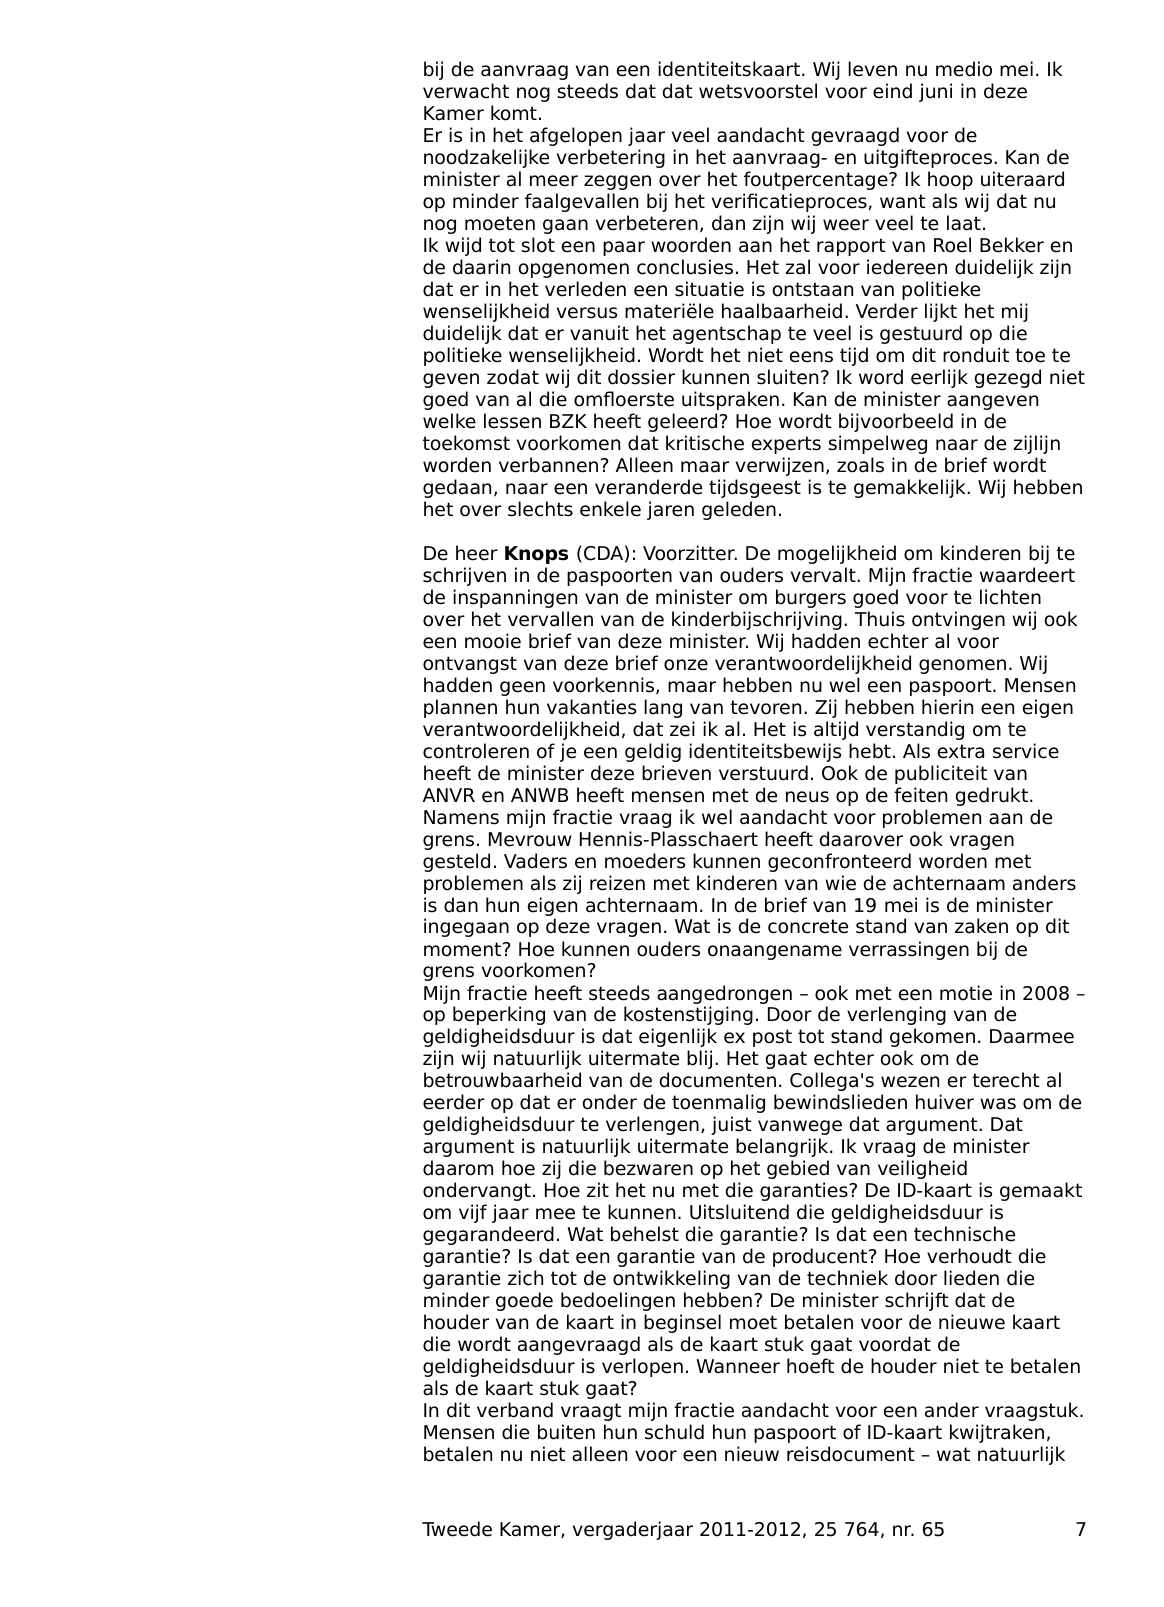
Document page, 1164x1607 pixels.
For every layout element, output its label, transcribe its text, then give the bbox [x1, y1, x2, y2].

text De heer Knops (CDA): Voorzitter. De mogelijkheid om kinderen bij te schrijven in de paspoorten van ouders vervalt. Mijn fractie waardeert de inspanningen van de minister om burgers goed voor te lichten over het vervallen van de kinderbijschrijving. Thuis ontvingen wij ook een mooie brief van deze minister. Wij hadden echter al voor ontvangst van deze brief onze verantwoordelijkheid genomen. Wij hadden geen voorkennis, maar hebben nu wel een paspoort. Mensen plannen hun vakanties lang van tevoren. Zij hebben hierin een eigen verantwoordelijkheid, dat zei ik al. Het is altijd verstandig om te controleren of je een geldig identiteitsbewijs hebt. Als extra service heeft de minister deze brieven verstuurd. Ook de publiciteit van ANVR en ANWB heeft mensen met de neus op de feiten gedrukt. [422, 543, 1087, 807]
text bij de aanvraag van een identiteitskaart. Wij leven nu medio mei. Ik verwacht nog steeds dat dat wetsvoorstel voor eind juni in deze Kamer komt. [422, 59, 1087, 125]
text In dit verband vraagt mijn fractie aandacht voor een ander vraagstuk. Mensen die buiten hun schuld hun paspoort of ID-kaart kwijtraken, betalen nu niet alleen voor een nieuw reisdocument – wat natuurlijk [422, 1400, 1087, 1466]
text Mijn fractie heeft steeds aangedrongen – ook met een motie in 2008 – op beperking van de kostenstijging. Door de verlenging van de geldigheidsduur is dat eigenlijk ex post tot stand gekomen. Daarmee zijn wij natuurlijk uitermate blij. Het gaat echter ook om de betrouwbaarheid van de documenten. Collega's wezen er terecht al eerder op dat er onder de toenmalig bewindslieden huiver was om de geldigheidsduur te verlengen, juist vanwege dat argument. Dat argument is natuurlijk uitermate belangrijk. Ik vraag de minister daarom hoe zij die bezwaren op het gebied van veiligheid ondervangt. Hoe zit het nu met die garanties? De ID-kaart is gemaakt om vijf jaar mee te kunnen. Uitsluitend die geldigheidsduur is gegarandeerd. Wat behelst die garantie? Is dat een technische garantie? Is dat een garantie van de producent? Hoe verhoudt die garantie zich tot de ontwikkeling van de techniek door lieden die minder goede bedoelingen hebben? De minister schrijft dat de houder van de kaart in beginsel moet betalen voor de nieuwe kaart die wordt aangevraagd als de kaart stuk gaat voordat de geldigheidsduur is verlopen. Wanneer hoeft de houder niet te betalen als de kaart stuk gaat? [422, 982, 1087, 1400]
text Ik wijd tot slot een paar woorden aan het rapport van Roel Bekker en de daarin opgenomen conclusies. Het zal voor iedereen duidelijk zijn dat er in het verleden een situatie is ontstaan van politieke wenselijkheid versus materiële haalbaarheid. Verder lijkt het mij duidelijk dat er vanuit het agentschap te veel is gestuurd op die politieke wenselijkheid. Wordt het niet eens tijd om dit ronduit toe te geven zodat wij dit dossier kunnen sluiten? Ik word eerlijk gezegd niet goed van al die omfloerste uitspraken. Kan de minister aangeven welke lessen BZK heeft geleerd? Hoe wordt bijvoorbeeld in de toekomst voorkomen dat kritische experts simpelweg naar de zijlijn worden verbannen? Alleen maar verwijzen, zoals in de brief wordt gedaan, naar een veranderde tijdsgeest is te gemakkelijk. Wij hebben het over slechts enkele jaren geleden. [422, 235, 1087, 521]
text Namens mijn fractie vraag ik wel aandacht voor problemen aan de grens. Mevrouw Hennis-Plasschaert heeft daarover ook vragen gesteld. Vaders en moeders kunnen geconfronteerd worden met problemen als zij reizen met kinderen van wie de achternaam anders is dan hun eigen achternaam. In de brief van 19 mei is de minister ingegaan op deze vragen. Wat is de concrete stand van zaken op dit moment? Hoe kunnen ouders onaangename verrassingen bij de grens voorkomen? [422, 807, 1087, 982]
text Er is in het afgelopen jaar veel aandacht gevraagd voor de noodzakelijke verbetering in het aanvraag- en uitgifteproces. Kan de minister al meer zeggen over het foutpercentage? Ik hoop uiteraard op minder faalgevallen bij het verificatieproces, want als wij dat nu nog moeten gaan verbeteren, dan zijn wij weer veel te laat. [422, 125, 1087, 235]
